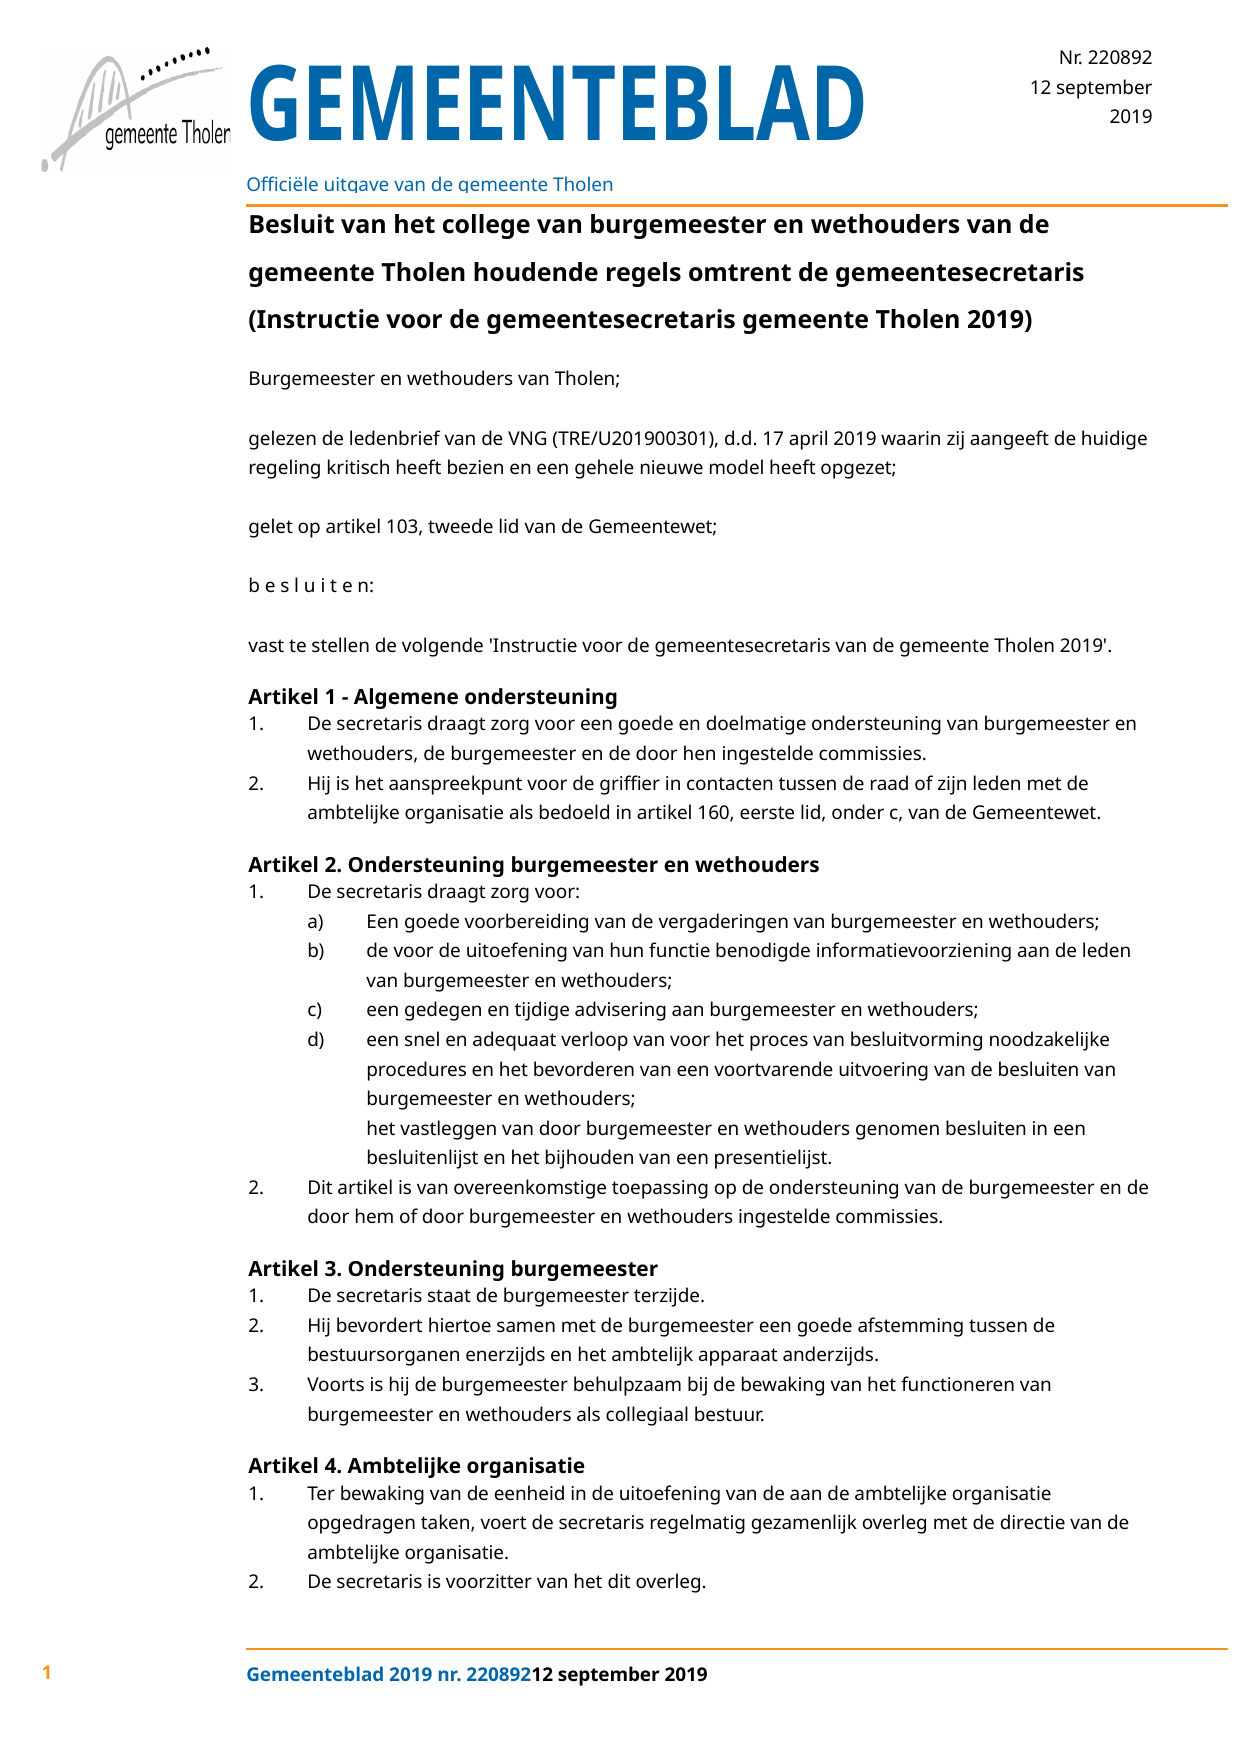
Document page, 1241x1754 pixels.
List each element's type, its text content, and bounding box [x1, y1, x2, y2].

list Voorts is hij de burgemeester behulpzaam bij de bewaking van het functioneren van burgemeester en wethouders als collegiaal bestuur. [248, 1371, 1152, 1427]
text Burgemeester en wethouders van Tholen; [248, 366, 1152, 391]
text Artikel 4. Ambtelijke organisatie [248, 1451, 1152, 1480]
text Artikel 3. Ondersteuning burgemeester [248, 1254, 1152, 1282]
list Hij bevordert hiertoe samen met de burgemeester een goede afstemming tussen de bestuursorganen enerzijds en het ambtelijk apparaat anderzijds. [248, 1312, 1152, 1367]
list De secretaris draagt zorg voor een goede en doelmatige ondersteuning van burgemeester en wethouders, de burgemeester en de door hen ingestelde commissies. [248, 711, 1152, 766]
picture [41, 47, 231, 172]
list Een goede voorbereiding van de vergaderingen van burgemeester en wethouders; [307, 908, 1152, 933]
text b e s l u i t e n: [248, 573, 1152, 598]
text Besluit van het college van burgemeester en wethouders van de gemeente Tholen houdende regels omtrent de gemeentesecretaris (Instructie voor de gemeentesecretaris gemeente Tholen 2019) [248, 207, 1152, 336]
list een gedegen en tijdige advisering aan burgemeester en wethouders; [307, 997, 1152, 1022]
text vast te stellen de volgende 'Instructie voor de gemeentesecretaris van de gemeente Tholen 2019'. [248, 632, 1152, 657]
list De secretaris draagt zorg voor: [248, 878, 1152, 904]
text gelezen de ledenbrief van de VNG (TRE/U201900301), d.d. 17 april 2019 waarin zij aangeeft de huidige regeling kritisch heeft bezien en een gehele nieuwe model heeft opgezet; [248, 425, 1152, 480]
list Hij is het aanspreekpunt voor de griffier in contacten tussen de raad of zijn leden met de ambtelijke organisatie als bedoeld in artikel 160, eerste lid, onder c, van de Gemeentewet. [248, 770, 1152, 825]
list een snel en adequaat verloop van voor het proces van besluitvorming noodzakelijke procedures en het bevorderen van een voortvarende uitvoering van de besluiten van burgemeester en wethouders; [307, 1026, 1152, 1111]
text Artikel 2. Ondersteuning burgemeester en wethouders [248, 850, 1152, 878]
text gelet op artikel 103, tweede lid van de Gemeentewet; [248, 513, 1152, 539]
list De secretaris staat de burgemeester terzijde. [248, 1282, 1152, 1308]
text Artikel 1 - Algemene ondersteuning [248, 682, 1152, 711]
list Dit artikel is van overeenkomstige toepassing op de ondersteuning van de burgemeester en de door hem of door burgemeester en wethouders ingestelde commissies. [248, 1174, 1152, 1229]
list de voor de uitoefening van hun functie benodigde informatievoorziening aan de leden van burgemeester en wethouders; [307, 937, 1152, 993]
list De secretaris is voorzitter van het dit overleg. [248, 1568, 1152, 1594]
list Ter bewaking van de eenheid in de uitoefening van de aan de ambtelijke organisatie opgedragen taken, voert de secretaris regelmatig gezamenlijk overleg met de directie van de ambtelijke organisatie. [248, 1480, 1152, 1564]
list het vastleggen van door burgemeester en wethouders genomen besluiten in een besluitenlijst en het bijhouden van een presentielijst. [307, 1115, 1152, 1170]
